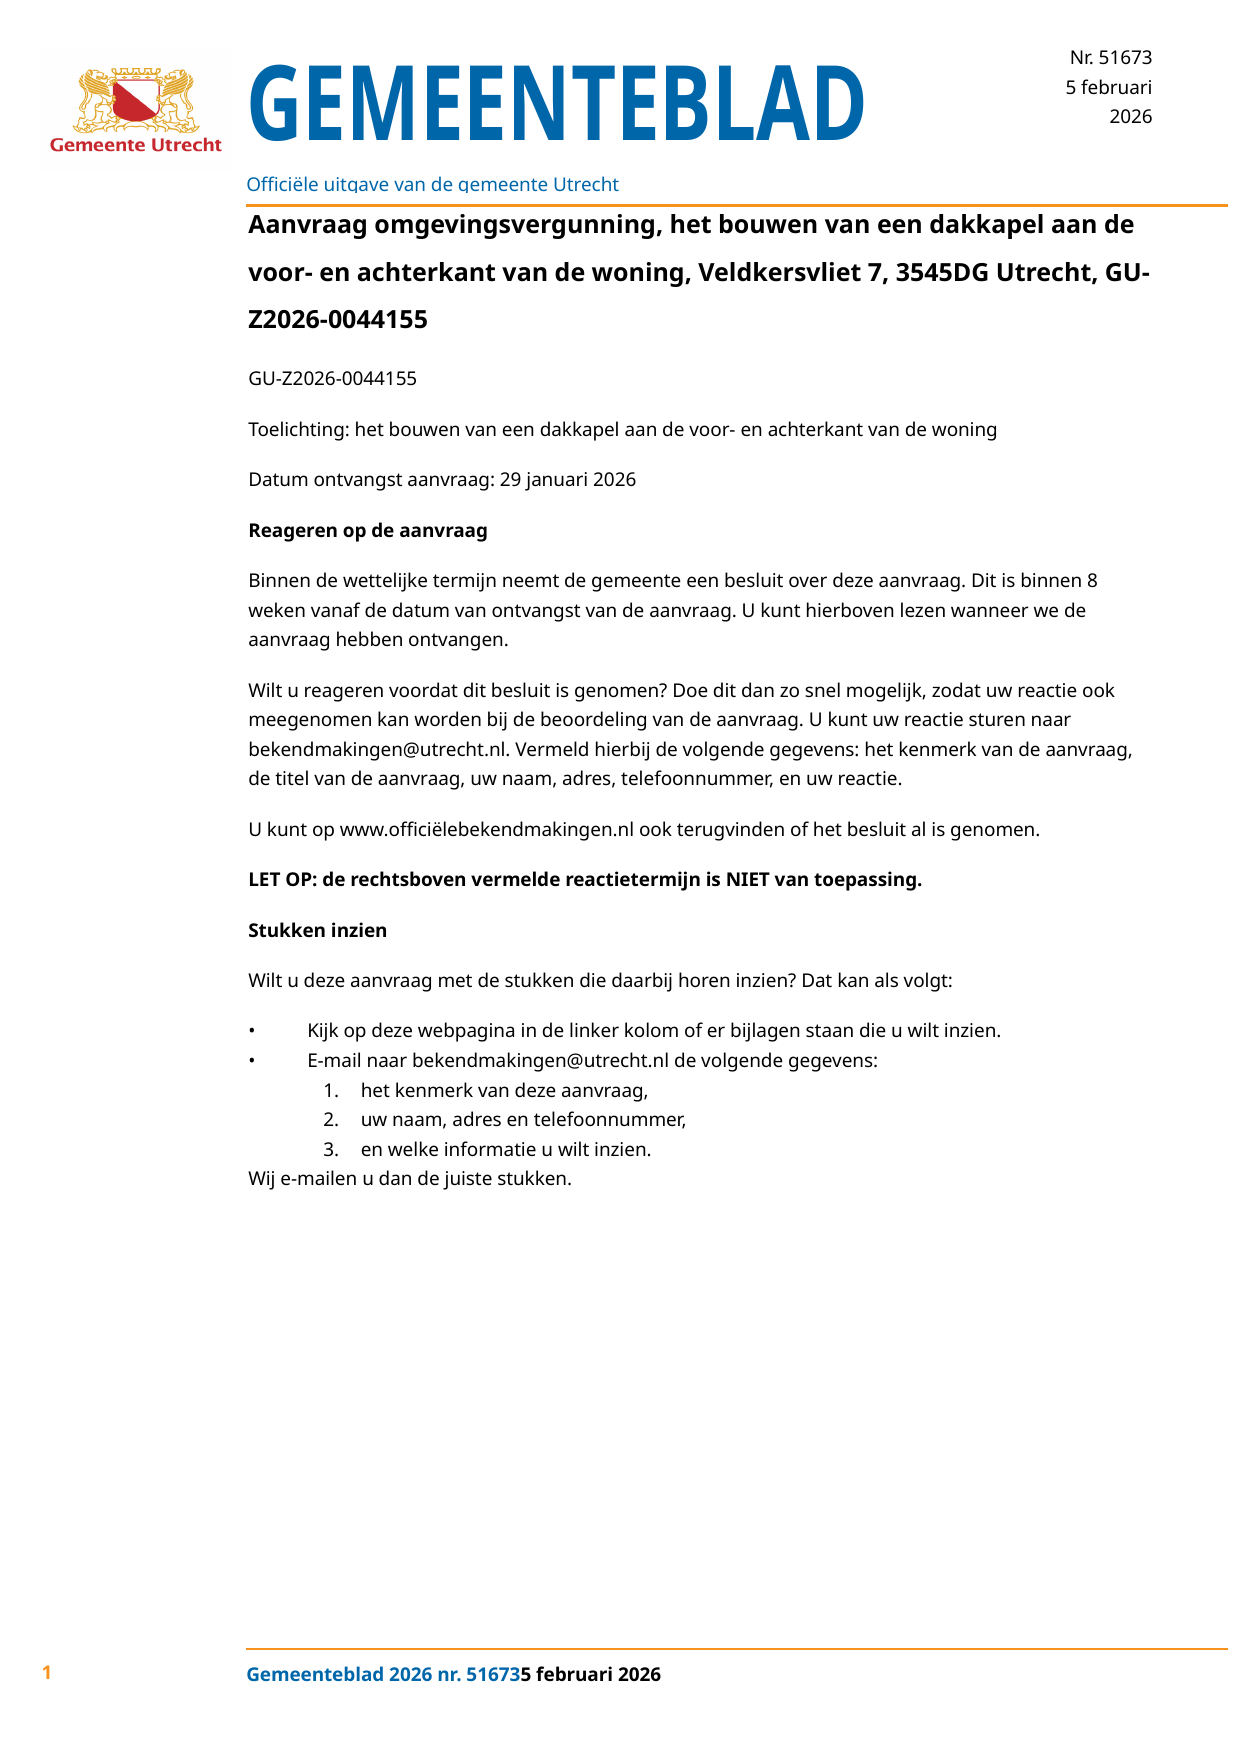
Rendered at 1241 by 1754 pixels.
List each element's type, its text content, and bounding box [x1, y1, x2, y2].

list E-mail naar bekendmakingen@utrecht.nl de volgende gegevens: [248, 1047, 1152, 1073]
text Wilt u reageren voordat dit besluit is genomen? Doe dit dan zo snel mogelijk, zodat uw reactie ook meegenomen kan worden bij de beoordeling van de aanvraag. U kunt uw reactie sturen naar bekendmakingen@utrecht.nl. Vermeld hierbij de volgende gegevens: het kenmerk van de aanvraag, de titel van de aanvraag, uw naam, adres, telefoonnummer, en uw reactie. [248, 677, 1152, 791]
text GU-Z2026-0044155 [248, 366, 1152, 391]
text Wij e-mailen u dan de juiste stukken. [248, 1166, 1152, 1191]
list Kijk op deze webpagina in de linker kolom of er bijlagen staan die u wilt inzien. [248, 1018, 1152, 1043]
text Wilt u deze aanvraag met de stukken die daarbij horen inzien? Dat kan als volgt: [248, 967, 1152, 993]
text LET OP: de rechtsboven vermelde reactietermijn is NIET van toepassing. [248, 866, 1152, 892]
list het kenmerk van deze aanvraag, [323, 1077, 1152, 1102]
list en welke informatie u wilt inzien. [323, 1136, 1152, 1162]
text Binnen de wettelijke termijn neemt de gemeente een besluit over deze aanvraag. Dit is binnen 8 weken vanaf de datum van ontvangst van de aanvraag. U kunt hierboven lezen wanneer we de aanvraag hebben ontvangen. [248, 567, 1152, 652]
list uw naam, adres en telefoonnummer, [323, 1106, 1152, 1132]
text Stukken inzien [248, 917, 1152, 942]
text Datum ontvangst aanvraag: 29 januari 2026 [248, 466, 1152, 492]
picture [41, 47, 231, 172]
text Toelichting: het bouwen van een dakkapel aan de voor- en achterkant van de woning [248, 416, 1152, 442]
text Reageren op de aanvraag [248, 517, 1152, 542]
text Aanvraag omgevingsvergunning, het bouwen van een dakkapel aan de voor- en achterkant van de woning, Veldkersvliet 7, 3545DG Utrecht, GU-Z2026-0044155 [248, 207, 1152, 336]
text U kunt op www.officiëlebekendmakingen.nl ook terugvinden of het besluit al is genomen. [248, 816, 1152, 842]
